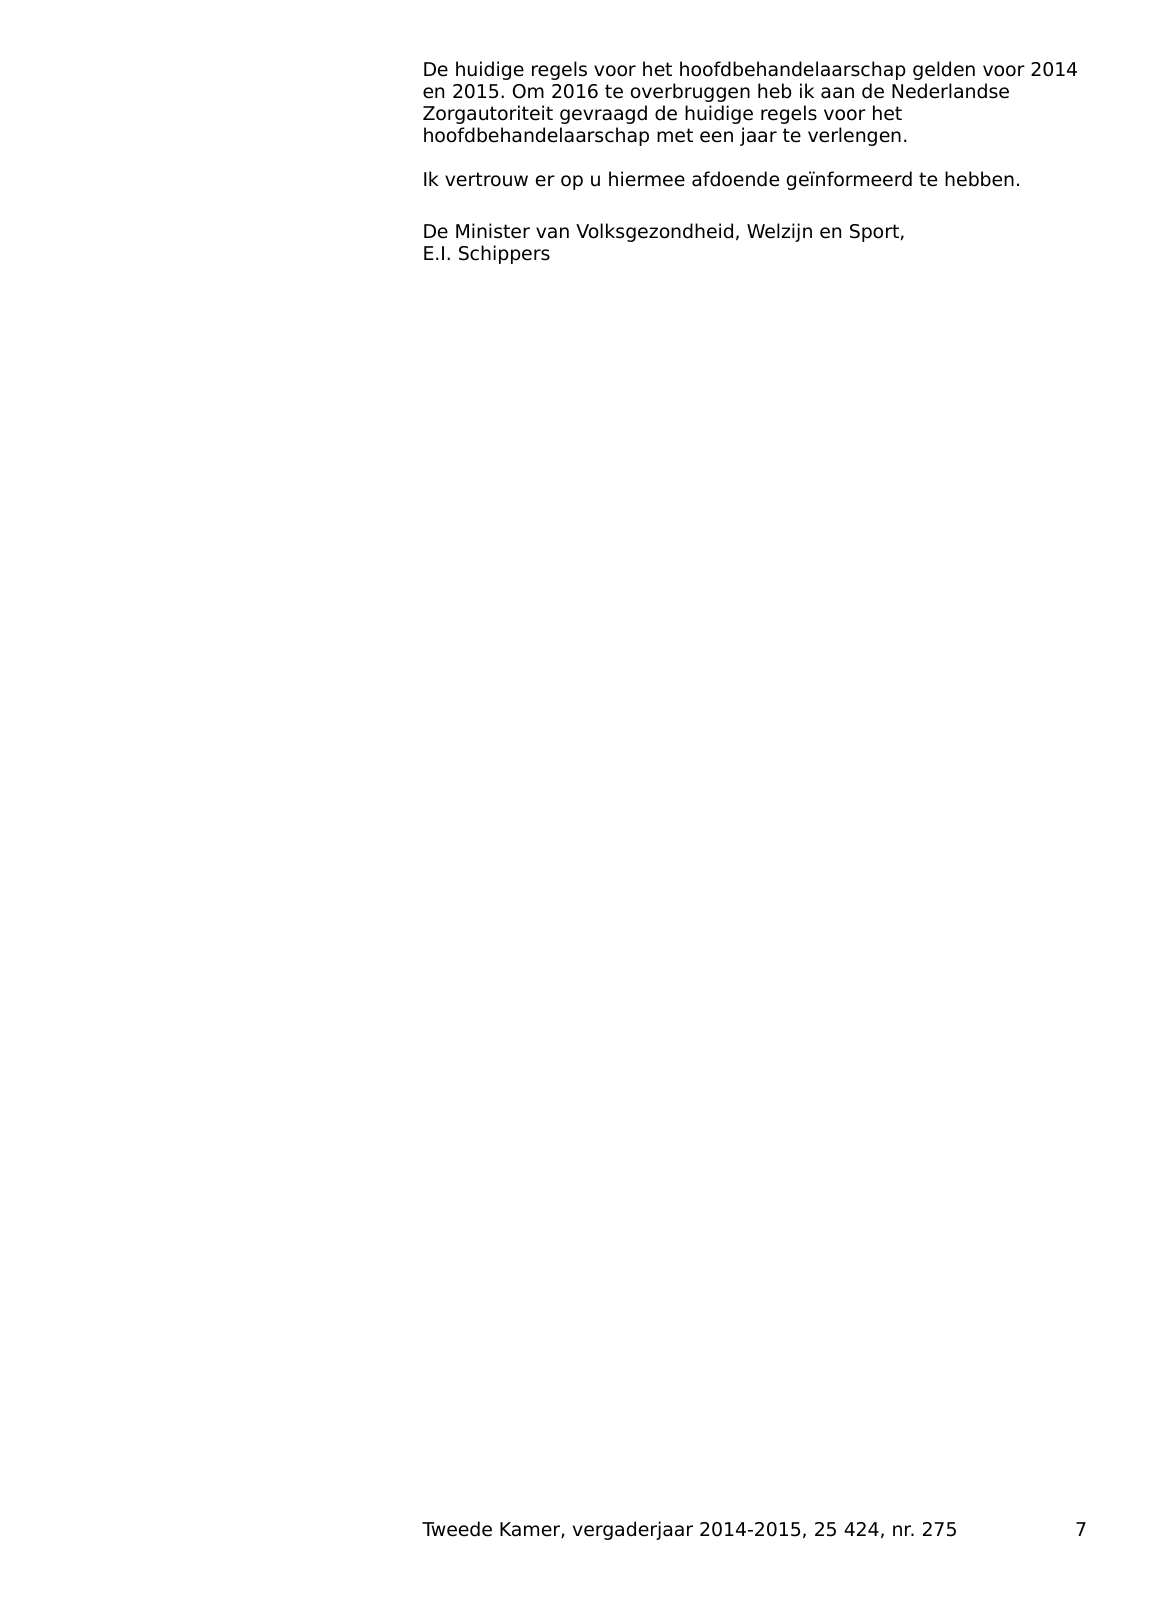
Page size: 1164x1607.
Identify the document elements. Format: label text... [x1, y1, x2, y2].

text Ik vertrouw er op u hiermee afdoende geïnformeerd te hebben. [422, 169, 1087, 191]
text De huidige regels voor het hoofdbehandelaarschap gelden voor 2014 en 2015. Om 2016 te overbruggen heb ik aan de Nederlandse Zorgautoriteit gevraagd de huidige regels voor het hoofdbehandelaarschap met een jaar te verlengen. [422, 59, 1087, 147]
text De Minister van Volksgezondheid, Welzijn en Sport, E.I. Schippers [422, 221, 1087, 265]
